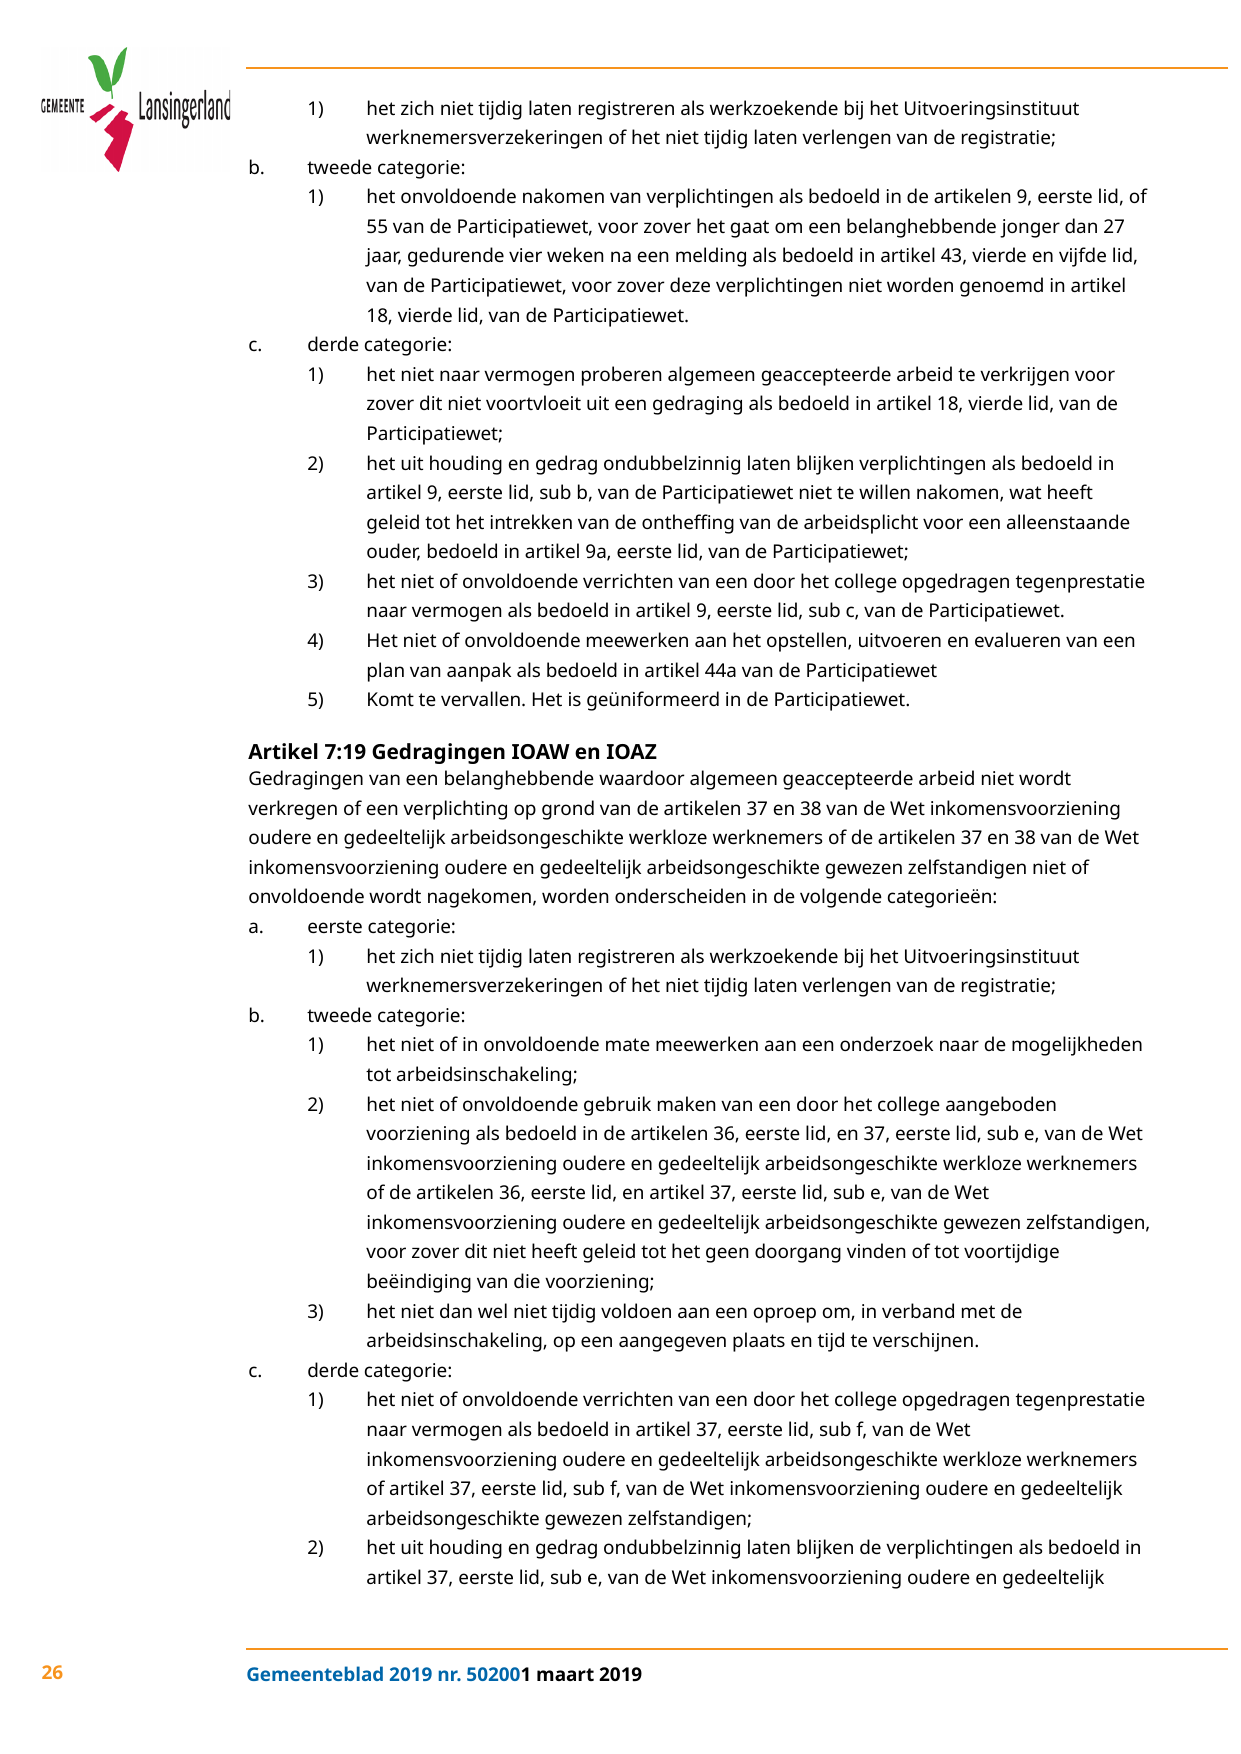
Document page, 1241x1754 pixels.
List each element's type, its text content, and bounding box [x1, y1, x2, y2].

text Gedragingen van een belanghebbende waardoor algemeen geaccepteerde arbeid niet wordt verkregen of een verplichting op grond van de artikelen 37 en 38 van de Wet inkomensvoorziening oudere en gedeeltelijk arbeidsongeschikte werkloze werknemers of de artikelen 37 en 38 van de Wet inkomensvoorziening oudere en gedeeltelijk arbeidsongeschikte gewezen zelfstandigen niet of onvoldoende wordt nagekomen, worden onderscheiden in de volgende categorieën: [248, 765, 1152, 909]
list derde categorie: [248, 1357, 1152, 1383]
list het niet naar vermogen proberen algemeen geaccepteerde arbeid te verkrijgen voor zover dit niet voortvloeit uit een gedraging als bedoeld in artikel 18, vierde lid, van de Participatiewet; [307, 361, 1152, 446]
list het niet of in onvoldoende mate meewerken aan een onderzoek naar de mogelijkheden tot arbeidsinschakeling; [307, 1032, 1152, 1087]
list het uit houding en gedrag ondubbelzinnig laten blijken verplichtingen als bedoeld in artikel 9, eerste lid, sub b, van de Participatiewet niet te willen nakomen, wat heeft geleid tot het intrekken van de ontheffing van de arbeidsplicht voor een alleenstaande ouder, bedoeld in artikel 9a, eerste lid, van de Participatiewet; [307, 450, 1152, 564]
list het niet of onvoldoende verrichten van een door het college opgedragen tegenprestatie naar vermogen als bedoeld in artikel 37, eerste lid, sub f, van de Wet inkomensvoorziening oudere en gedeeltelijk arbeidsongeschikte werkloze werknemers of artikel 37, eerste lid, sub f, van de Wet inkomensvoorziening oudere en gedeeltelijk arbeidsongeschikte gewezen zelfstandigen; [307, 1387, 1152, 1531]
list eerste categorie: [248, 913, 1152, 939]
list tweede categorie: [248, 154, 1152, 180]
text Artikel 7:19 Gedragingen IOAW en IOAZ [248, 737, 1152, 765]
list het zich niet tijdig laten registreren als werkzoekende bij het Uitvoeringsinstituut werknemersverzekeringen of het niet tijdig laten verlengen van de registratie; [307, 943, 1152, 998]
list derde categorie: [248, 331, 1152, 357]
list het zich niet tijdig laten registreren als werkzoekende bij het Uitvoeringsinstituut werknemersverzekeringen of het niet tijdig laten verlengen van de registratie; [307, 95, 1152, 150]
list het niet of onvoldoende gebruik maken van een door het college aangeboden voorziening als bedoeld in de artikelen 36, eerste lid, en 37, eerste lid, sub e, van de Wet inkomensvoorziening oudere en gedeeltelijk arbeidsongeschikte werkloze werknemers of de artikelen 36, eerste lid, en artikel 37, eerste lid, sub e, van de Wet inkomensvoorziening oudere en gedeeltelijk arbeidsongeschikte gewezen zelfstandigen, voor zover dit niet heeft geleid tot het geen doorgang vinden of tot voortijdige beëindiging van die voorziening; [307, 1091, 1152, 1294]
list het niet of onvoldoende verrichten van een door het college opgedragen tegenprestatie naar vermogen als bedoeld in artikel 9, eerste lid, sub c, van de Participatiewet. [307, 568, 1152, 623]
list het niet dan wel niet tijdig voldoen aan een oproep om, in verband met de arbeidsinschakeling, op een aangegeven plaats en tijd te verschijnen. [307, 1298, 1152, 1353]
list Komt te vervallen. Het is geüniformeerd in de Participatiewet. [307, 686, 1152, 712]
picture [41, 47, 231, 172]
list het uit houding en gedrag ondubbelzinnig laten blijken de verplichtingen als bedoeld in artikel 37, eerste lid, sub e, van de Wet inkomensvoorziening oudere en gedeeltelijk [307, 1534, 1152, 1590]
list Het niet of onvoldoende meewerken aan het opstellen, uitvoeren en evalueren van een plan van aanpak als bedoeld in artikel 44a van de Participatiewet [307, 627, 1152, 683]
list het onvoldoende nakomen van verplichtingen als bedoeld in de artikelen 9, eerste lid, of 55 van de Participatiewet, voor zover het gaat om een belanghebbende jonger dan 27 jaar, gedurende vier weken na een melding als bedoeld in artikel 43, vierde en vijfde lid, van de Participatiewet, voor zover deze verplichtingen niet worden genoemd in artikel 18, vierde lid, van de Participatiewet. [307, 183, 1152, 328]
list tweede categorie: [248, 1002, 1152, 1028]
